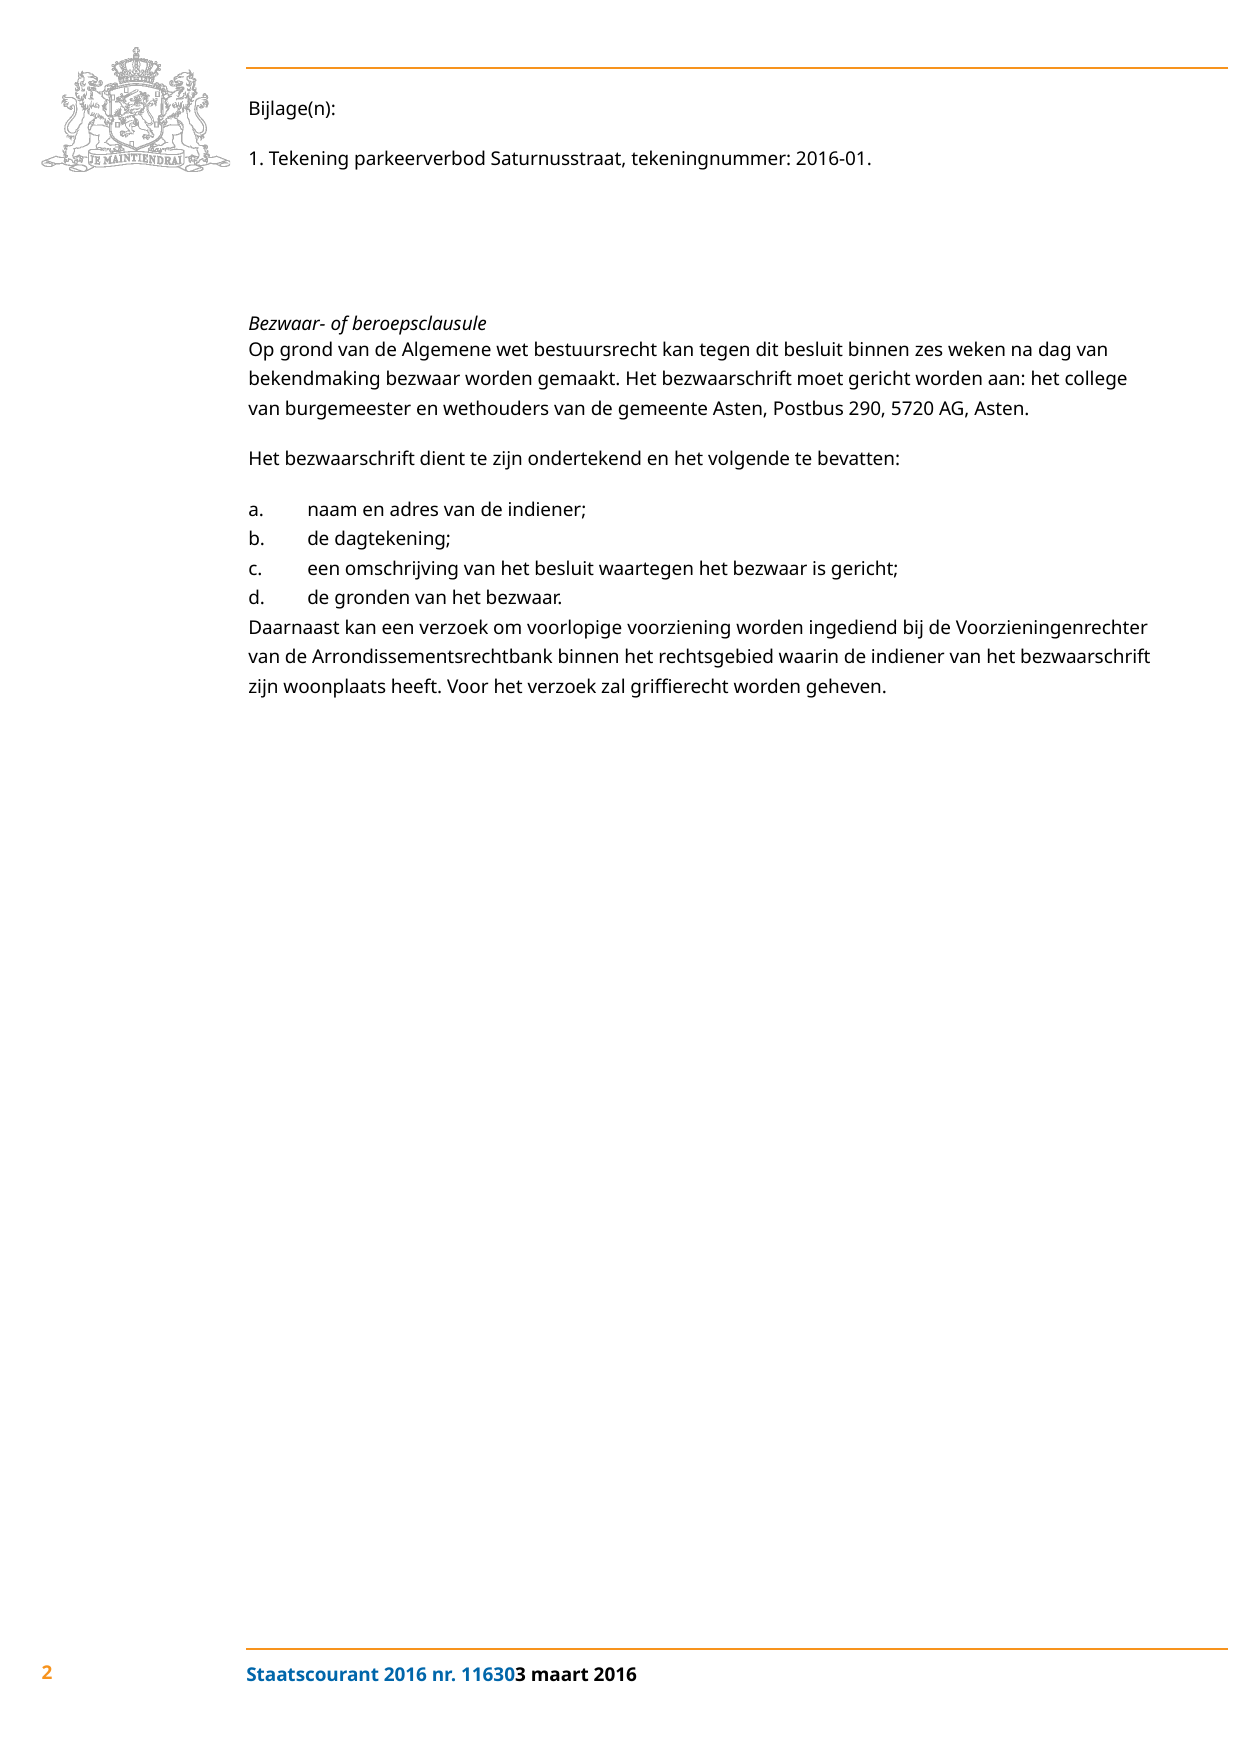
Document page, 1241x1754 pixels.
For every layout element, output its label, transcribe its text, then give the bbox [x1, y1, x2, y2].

text Op grond van de Algemene wet bestuursrecht kan tegen dit besluit binnen zes weken na dag van bekendmaking bezwaar worden gemaakt. Het bezwaarschrift moet gericht worden aan: het college van burgemeester en wethouders van de gemeente Asten, Postbus 290, 5720 AG, Asten. [248, 336, 1152, 421]
text Bezwaar- of beroepsclausule [248, 310, 1152, 336]
list de gronden van het bezwaar. [248, 584, 1152, 610]
list een omschrijving van het besluit waartegen het bezwaar is gericht; [248, 555, 1152, 581]
list de dagtekening; [248, 525, 1152, 551]
text Daarnaast kan een verzoek om voorlopige voorziening worden ingediend bij de Voorzieningenrechter van de Arrondissementsrechtbank binnen het rechtsgebied waarin de indiener van het bezwaarschrift zijn woonplaats heeft. Voor het verzoek zal griffierecht worden geheven. [248, 614, 1152, 699]
text Het bezwaarschrift dient te zijn ondertekend en het volgende te bevatten: [248, 445, 1152, 471]
list naam en adres van de indiener; [248, 496, 1152, 521]
text 1. Tekening parkeerverbod Saturnusstraat, tekeningnummer: 2016-01. [248, 145, 1152, 171]
text Bijlage(n): [248, 95, 1152, 121]
picture [41, 47, 231, 172]
